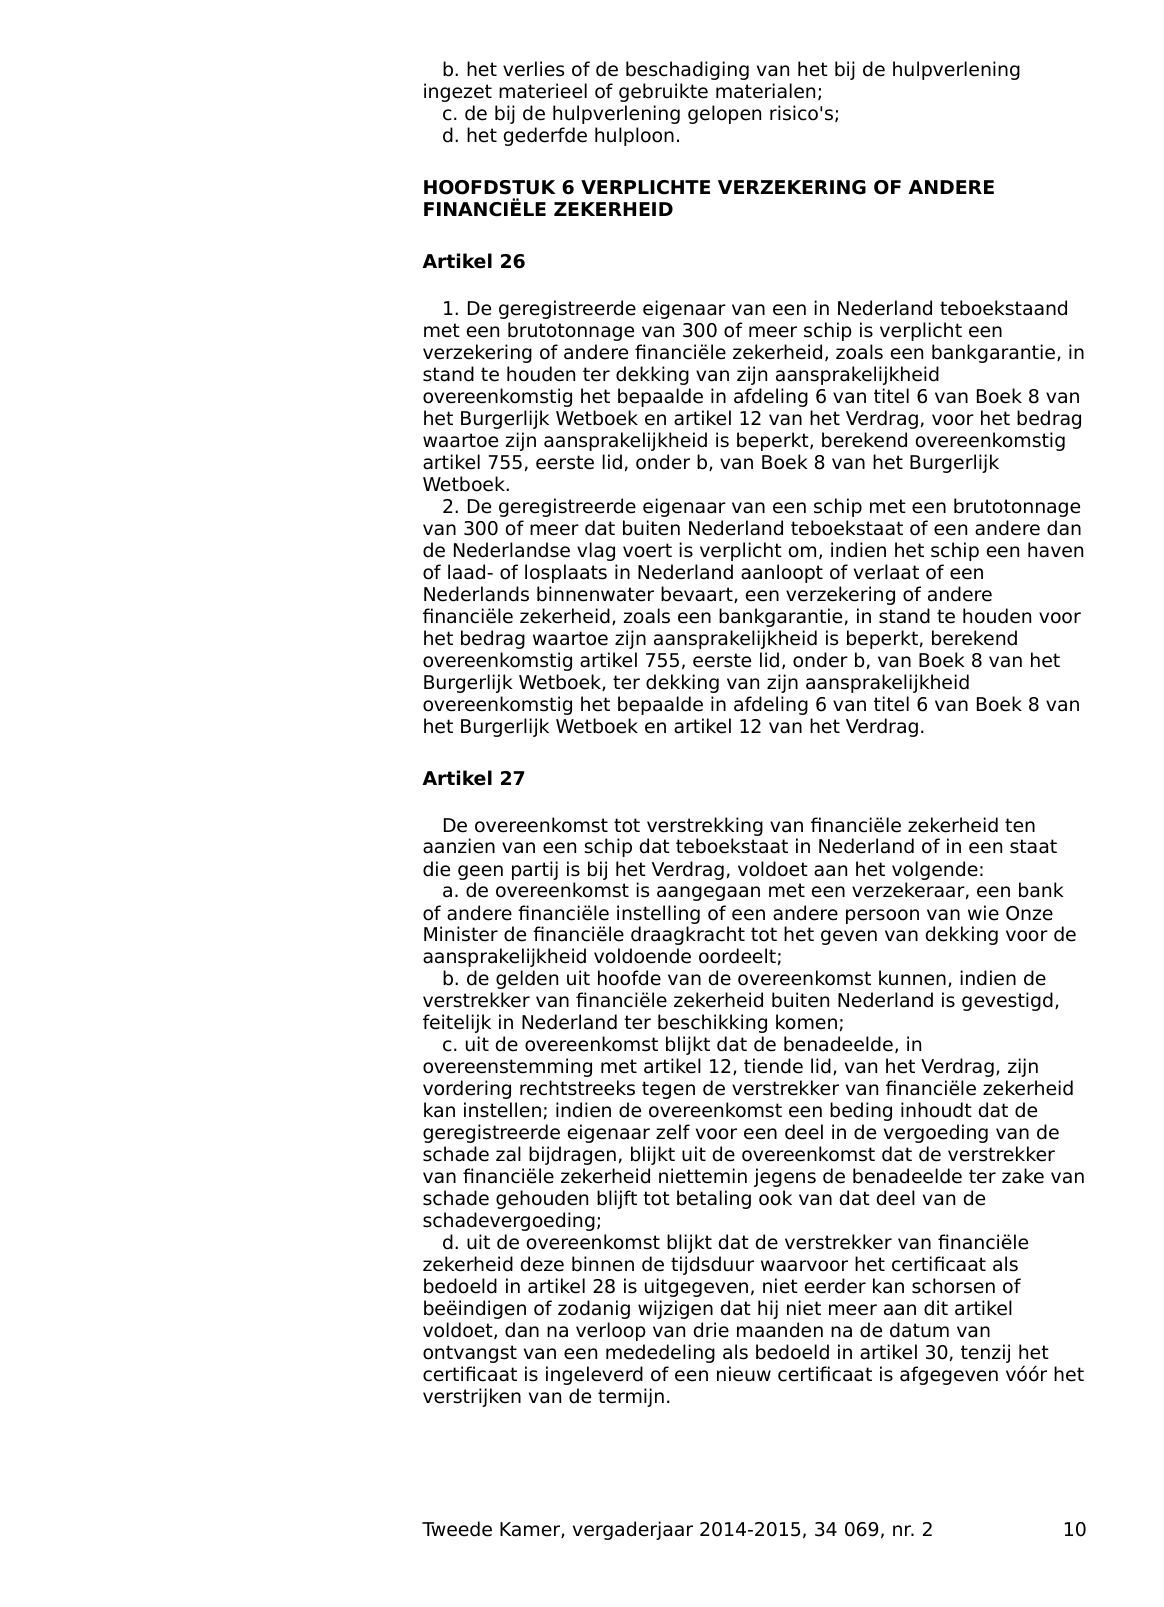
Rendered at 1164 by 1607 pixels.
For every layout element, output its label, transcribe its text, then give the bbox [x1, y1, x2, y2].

text d. het gederfde hulploon. [422, 125, 1087, 147]
text d. uit de overeenkomst blijkt dat de verstrekker van financiële zekerheid deze binnen de tijdsduur waarvoor het certificaat als bedoeld in artikel 28 is uitgegeven, niet eerder kan schorsen of beëindigen of zodanig wijzigen dat hij niet meer aan dit artikel voldoet, dan na verloop van drie maanden na de datum van ontvangst van een mededeling als bedoeld in artikel 30, tenzij het certificaat is ingeleverd of een nieuw certificaat is afgegeven vóór het verstrijken van de termijn. [422, 1232, 1087, 1408]
subtitle Artikel 27 [422, 767, 1087, 789]
text 2. De geregistreerde eigenaar van een schip met een brutotonnage van 300 of meer dat buiten Nederland teboekstaat of een andere dan de Nederlandse vlag voert is verplicht om, indien het schip een haven of laad- of losplaats in Nederland aanloopt of verlaat of een Nederlands binnenwater bevaart, een verzekering of andere financiële zekerheid, zoals een bankgarantie, in stand te houden voor het bedrag waartoe zijn aansprakelijkheid is beperkt, berekend overeenkomstig artikel 755, eerste lid, onder b, van Boek 8 van het Burgerlijk Wetboek, ter dekking van zijn aansprakelijkheid overeenkomstig het bepaalde in afdeling 6 van titel 6 van Boek 8 van het Burgerlijk Wetboek en artikel 12 van het Verdrag. [422, 496, 1087, 737]
text c. de bij de hulpverlening gelopen risico's; [422, 103, 1087, 125]
text De overeenkomst tot verstrekking van financiële zekerheid ten aanzien van een schip dat teboekstaat in Nederland of in een staat die geen partij is bij het Verdrag, voldoet aan het volgende: [422, 814, 1087, 880]
subtitle HOOFDSTUK 6 VERPLICHTE VERZEKERING OF ANDERE FINANCIËLE ZEKERHEID [422, 177, 1087, 221]
text 1. De geregistreerde eigenaar van een in Nederland teboekstaand met een brutotonnage van 300 of meer schip is verplicht een verzekering of andere financiële zekerheid, zoals een bankgarantie, in stand te houden ter dekking van zijn aansprakelijkheid overeenkomstig het bepaalde in afdeling 6 van titel 6 van Boek 8 van het Burgerlijk Wetboek en artikel 12 van het Verdrag, voor het bedrag waartoe zijn aansprakelijkheid is beperkt, berekend overeenkomstig artikel 755, eerste lid, onder b, van Boek 8 van het Burgerlijk Wetboek. [422, 298, 1087, 496]
subtitle Artikel 26 [422, 251, 1087, 273]
text b. het verlies of de beschadiging van het bij de hulpverlening ingezet materieel of gebruikte materialen; [422, 59, 1087, 103]
text a. de overeenkomst is aangegaan met een verzekeraar, een bank of andere financiële instelling of een andere persoon van wie Onze Minister de financiële draagkracht tot het geven van dekking voor de aansprakelijkheid voldoende oordeelt; [422, 880, 1087, 968]
text b. de gelden uit hoofde van de overeenkomst kunnen, indien de verstrekker van financiële zekerheid buiten Nederland is gevestigd, feitelijk in Nederland ter beschikking komen; [422, 968, 1087, 1034]
text c. uit de overeenkomst blijkt dat de benadeelde, in overeenstemming met artikel 12, tiende lid, van het Verdrag, zijn vordering rechtstreeks tegen de verstrekker van financiële zekerheid kan instellen; indien de overeenkomst een beding inhoudt dat de geregistreerde eigenaar zelf voor een deel in de vergoeding van de schade zal bijdragen, blijkt uit de overeenkomst dat de verstrekker van financiële zekerheid niettemin jegens de benadeelde ter zake van schade gehouden blijft tot betaling ook van dat deel van de schadevergoeding; [422, 1034, 1087, 1232]
